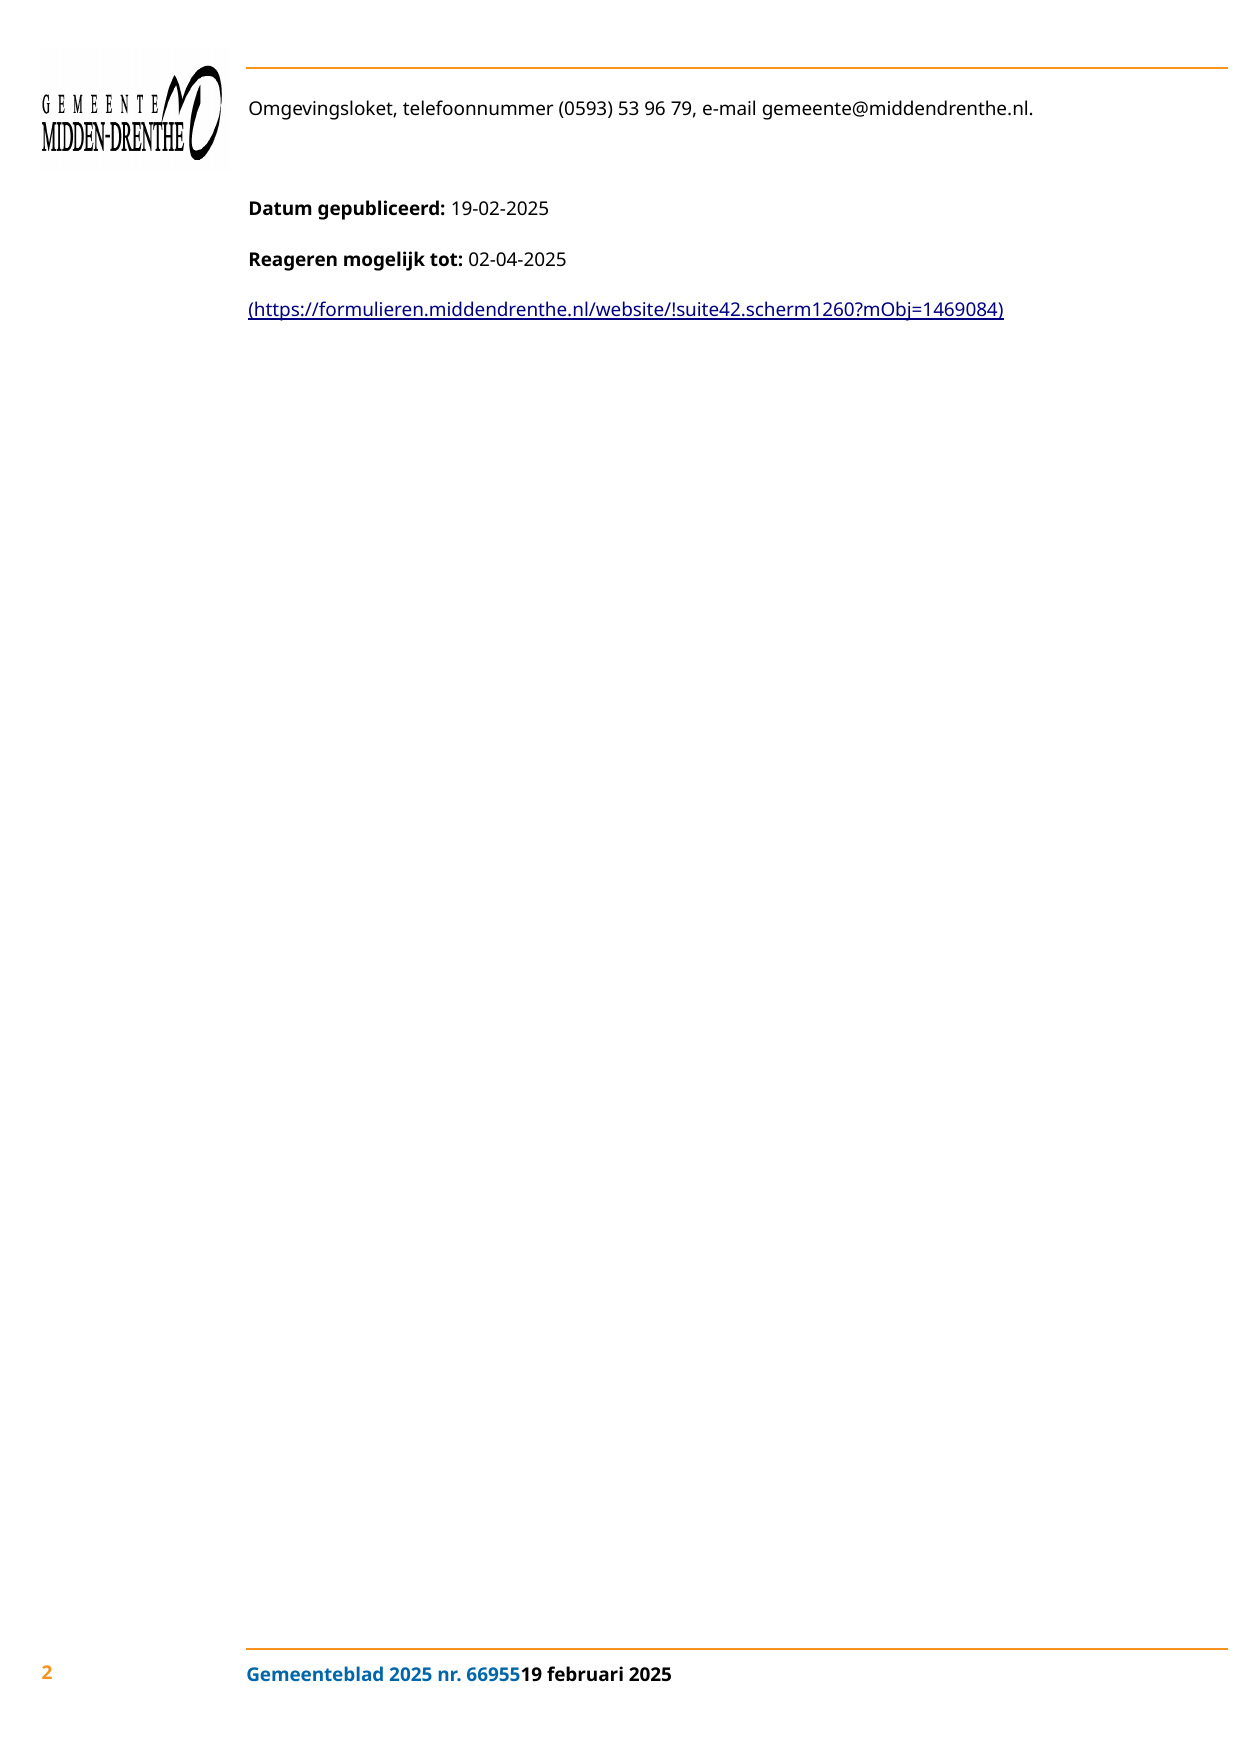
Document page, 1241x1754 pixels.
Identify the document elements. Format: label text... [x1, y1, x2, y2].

text Omgevingsloket, telefoonnummer (0593) 53 96 79, e-mail gemeente@middendrenthe.nl. [248, 95, 1152, 121]
text (https://formulieren.middendrenthe.nl/website/!suite42.scherm1260?mObj=1469084) [248, 296, 1152, 322]
text Reageren mogelijk tot: 02-04-2025 [248, 246, 1152, 272]
text Datum gepubliceerd: 19-02-2025 [248, 196, 1152, 221]
picture [41, 47, 231, 172]
